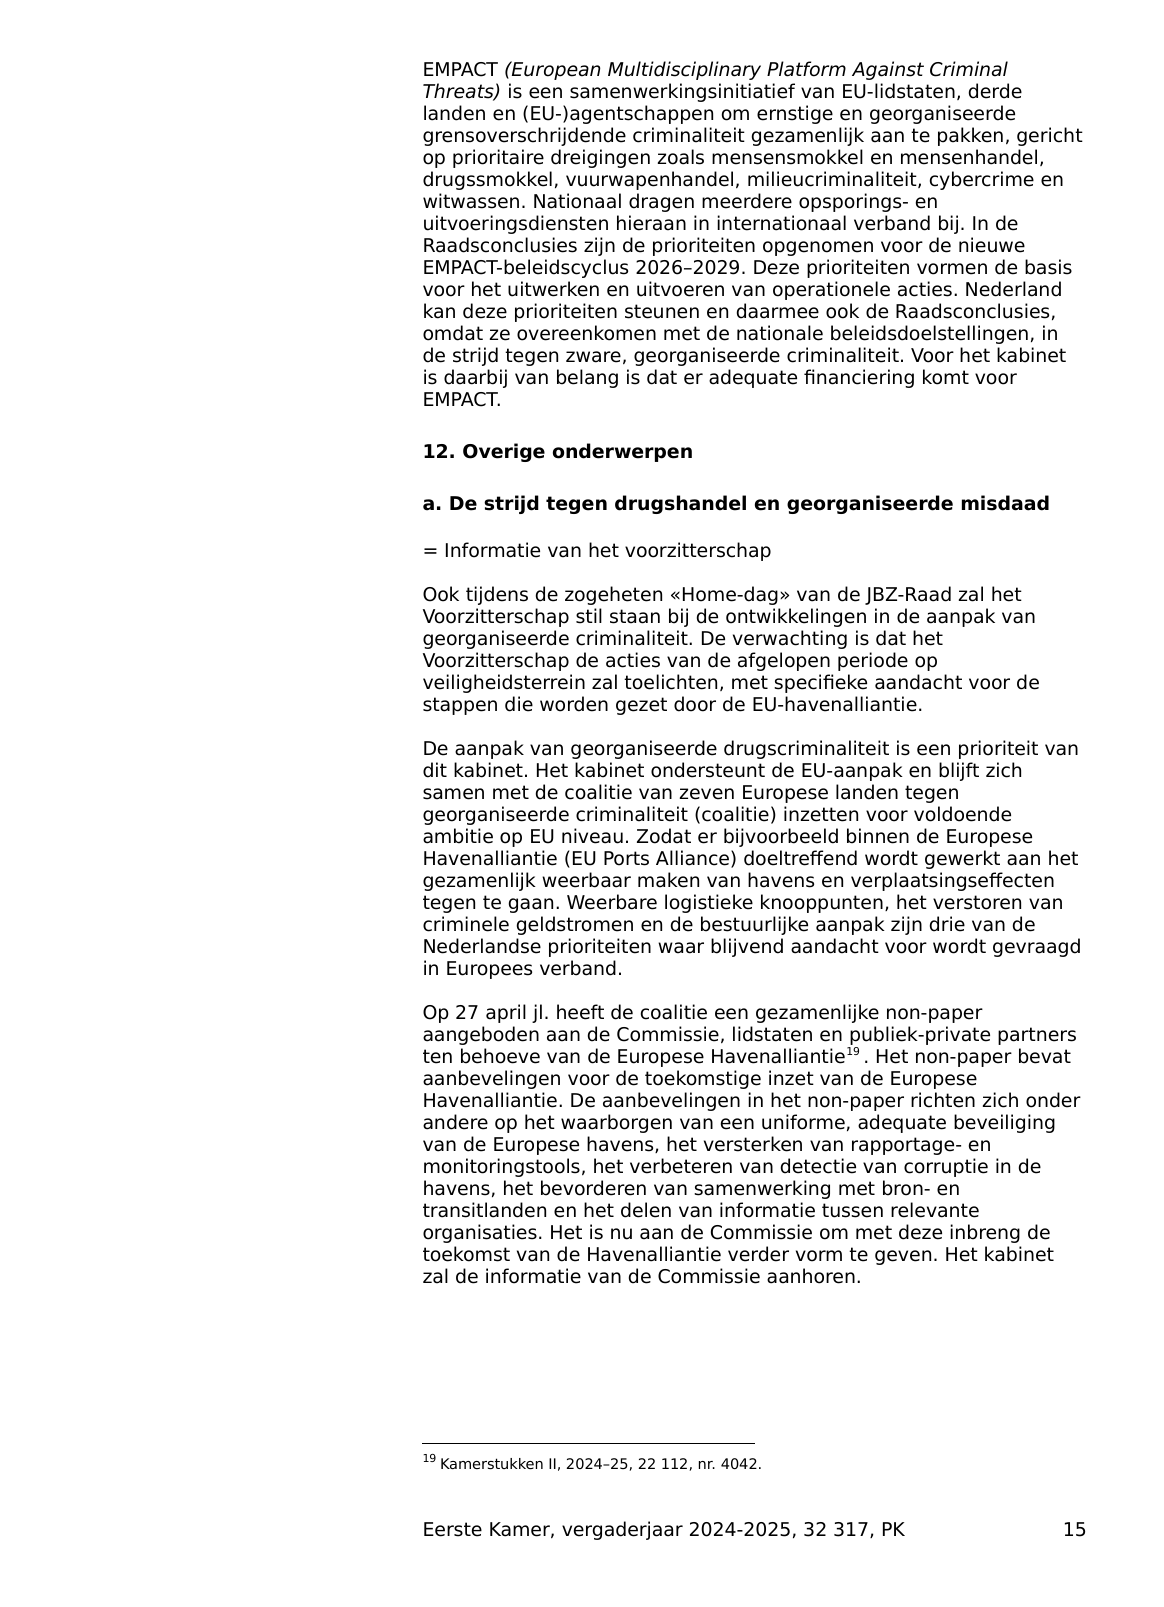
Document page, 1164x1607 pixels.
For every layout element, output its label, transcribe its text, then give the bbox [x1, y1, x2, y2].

text Kamerstukken II, 2024–25, 22 112, nr. 4042. [422, 1452, 1087, 1474]
text EMPACT (European Multidisciplinary Platform Against Criminal Threats) is een samenwerkingsinitiatief van EU-lidstaten, derde landen en (EU-)agentschappen om ernstige en georganiseerde grensoverschrijdende criminaliteit gezamenlijk aan te pakken, gericht op prioritaire dreigingen zoals mensensmokkel en mensenhandel, drugssmokkel, vuurwapenhandel, milieucriminaliteit, cybercrime en witwassen. Nationaal dragen meerdere opsporings- en uitvoeringsdiensten hieraan in internationaal verband bij. In de Raadsconclusies zijn de prioriteiten opgenomen voor de nieuwe EMPACT-beleidscyclus 2026–2029. Deze prioriteiten vormen de basis voor het uitwerken en uitvoeren van operationele acties. Nederland kan deze prioriteiten steunen en daarmee ook de Raadsconclusies, omdat ze overeenkomen met de nationale beleidsdoelstellingen, in de strijd tegen zware, georganiseerde criminaliteit. Voor het kabinet is daarbij van belang is dat er adequate financiering komt voor EMPACT. [422, 59, 1087, 411]
text Op 27 april jl. heeft de coalitie een gezamenlijke non-paper aangeboden aan de Commissie, lidstaten en publiek-private partners ten behoeve van de Europese Havenalliantie. Het non-paper bevat aanbevelingen voor de toekomstige inzet van de Europese Havenalliantie. De aanbevelingen in het non-paper richten zich onder andere op het waarborgen van een uniforme, adequate beveiliging van de Europese havens, het versterken van rapportage- en monitoringstools, het verbeteren van detectie van corruptie in de havens, het bevorderen van samenwerking met bron- en transitlanden en het delen van informatie tussen relevante organisaties. Het is nu aan de Commissie om met deze inbreng de toekomst van de Havenalliantie verder vorm te geven. Het kabinet zal de informatie van de Commissie aanhoren. [422, 1002, 1087, 1288]
text Ook tijdens de zogeheten «Home-dag» van de JBZ-Raad zal het Voorzitterschap stil staan bij de ontwikkelingen in de aanpak van georganiseerde criminaliteit. De verwachting is dat het Voorzitterschap de acties van de afgelopen periode op veiligheidsterrein zal toelichten, met specifieke aandacht voor de stappen die worden gezet door de EU-havenalliantie. [422, 584, 1087, 716]
text = Informatie van het voorzitterschap [422, 540, 1087, 562]
subtitle 12. Overige onderwerpen [422, 441, 1087, 463]
text De aanpak van georganiseerde drugscriminaliteit is een prioriteit van dit kabinet. Het kabinet ondersteunt de EU-aanpak en blijft zich samen met de coalitie van zeven Europese landen tegen georganiseerde criminaliteit (coalitie) inzetten voor voldoende ambitie op EU niveau. Zodat er bijvoorbeeld binnen de Europese Havenalliantie (EU Ports Alliance) doeltreffend wordt gewerkt aan het gezamenlijk weerbaar maken van havens en verplaatsingseffecten tegen te gaan. Weerbare logistieke knooppunten, het verstoren van criminele geldstromen en de bestuurlijke aanpak zijn drie van de Nederlandse prioriteiten waar blijvend aandacht voor wordt gevraagd in Europees verband. [422, 738, 1087, 980]
subtitle a. De strijd tegen drugshandel en georganiseerde misdaad [422, 493, 1087, 515]
